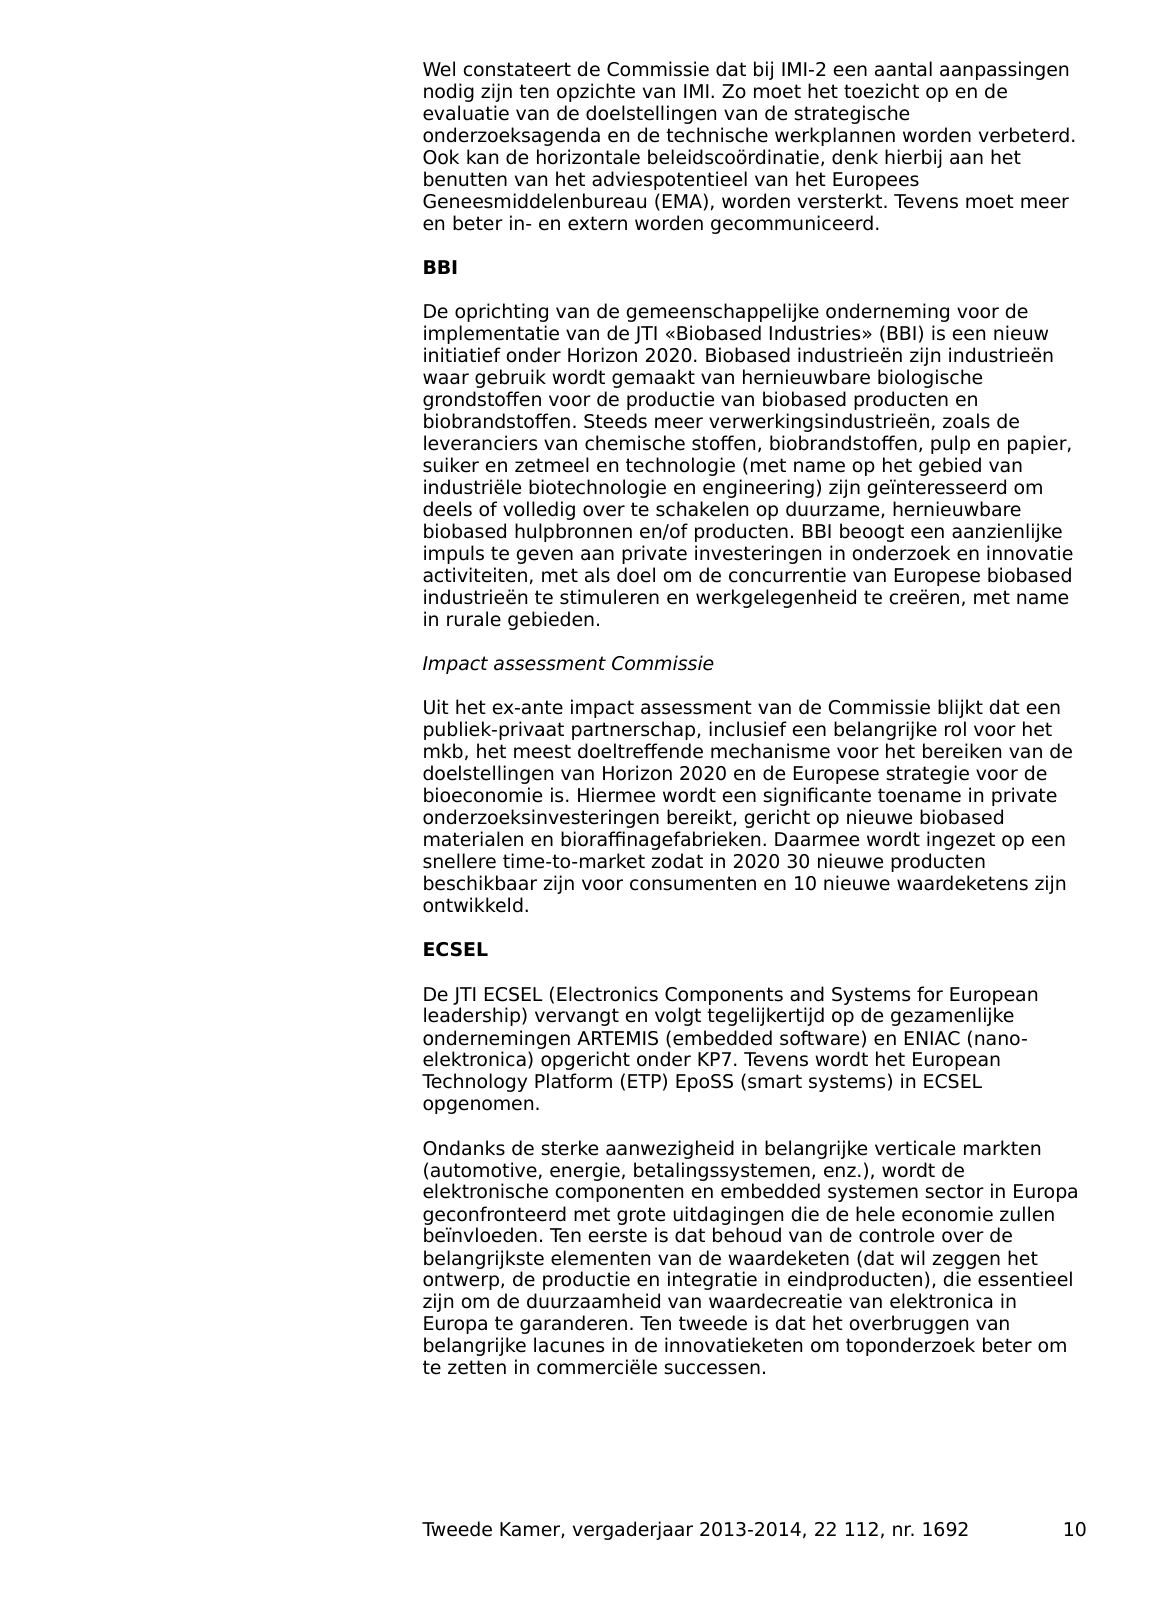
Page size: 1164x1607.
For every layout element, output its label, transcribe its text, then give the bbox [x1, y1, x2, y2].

text De oprichting van de gemeenschappelijke onderneming voor de implementatie van de JTI «Biobased Industries» (BBI) is een nieuw initiatief onder Horizon 2020. Biobased industrieën zijn industrieën waar gebruik wordt gemaakt van hernieuwbare biologische grondstoffen voor de productie van biobased producten en biobrandstoffen. Steeds meer verwerkingsindustrieën, zoals de leveranciers van chemische stoffen, biobrandstoffen, pulp en papier, suiker en zetmeel en technologie (met name op het gebied van industriële biotechnologie en engineering) zijn geïnteresseerd om deels of volledig over te schakelen op duurzame, hernieuwbare biobased hulpbronnen en/of producten. BBI beoogt een aanzienlijke impuls te geven aan private investeringen in onderzoek en innovatie activiteiten, met als doel om de concurrentie van Europese biobased industrieën te stimuleren en werkgelegenheid te creëren, met name in rurale gebieden. [422, 301, 1087, 631]
subtitle BBI [422, 257, 1087, 279]
text Wel constateert de Commissie dat bij IMI-2 een aantal aanpassingen nodig zijn ten opzichte van IMI. Zo moet het toezicht op en de evaluatie van de doelstellingen van de strategische onderzoeksagenda en de technische werkplannen worden verbeterd. Ook kan de horizontale beleidscoördinatie, denk hierbij aan het benutten van het adviespotentieel van het Europees Geneesmiddelenbureau (EMA), worden versterkt. Tevens moet meer en beter in- en extern worden gecommuniceerd. [422, 59, 1087, 235]
text Ondanks de sterke aanwezigheid in belangrijke verticale markten (automotive, energie, betalingssystemen, enz.), wordt de elektronische componenten en embedded systemen sector in Europa geconfronteerd met grote uitdagingen die de hele economie zullen beïnvloeden. Ten eerste is dat behoud van de controle over de belangrijkste elementen van de waardeketen (dat wil zeggen het ontwerp, de productie en integratie in eindproducten), die essentieel zijn om de duurzaamheid van waardecreatie van elektronica in Europa te garanderen. Ten tweede is dat het overbruggen van belangrijke lacunes in de innovatieketen om toponderzoek beter om te zetten in commerciële successen. [422, 1137, 1087, 1379]
text Uit het ex-ante impact assessment van de Commissie blijkt dat een publiek-privaat partnerschap, inclusief een belangrijke rol voor het mkb, het meest doeltreffende mechanisme voor het bereiken van de doelstellingen van Horizon 2020 en de Europese strategie voor de bioeconomie is. Hiermee wordt een significante toename in private onderzoeksinvesteringen bereikt, gericht op nieuwe biobased materialen en bioraffinagefabrieken. Daarmee wordt ingezet op een snellere time-to-market zodat in 2020 30 nieuwe producten beschikbaar zijn voor consumenten en 10 nieuwe waardeketens zijn ontwikkeld. [422, 697, 1087, 917]
subtitle Impact assessment Commissie [422, 653, 1087, 675]
text De JTI ECSEL (Electronics Components and Systems for European leadership) vervangt en volgt tegelijkertijd op de gezamenlijke ondernemingen ARTEMIS (embedded software) en ENIAC (nano-elektronica) opgericht onder KP7. Tevens wordt het European Technology Platform (ETP) EpoSS (smart systems) in ECSEL opgenomen. [422, 983, 1087, 1115]
subtitle ECSEL [422, 939, 1087, 961]
